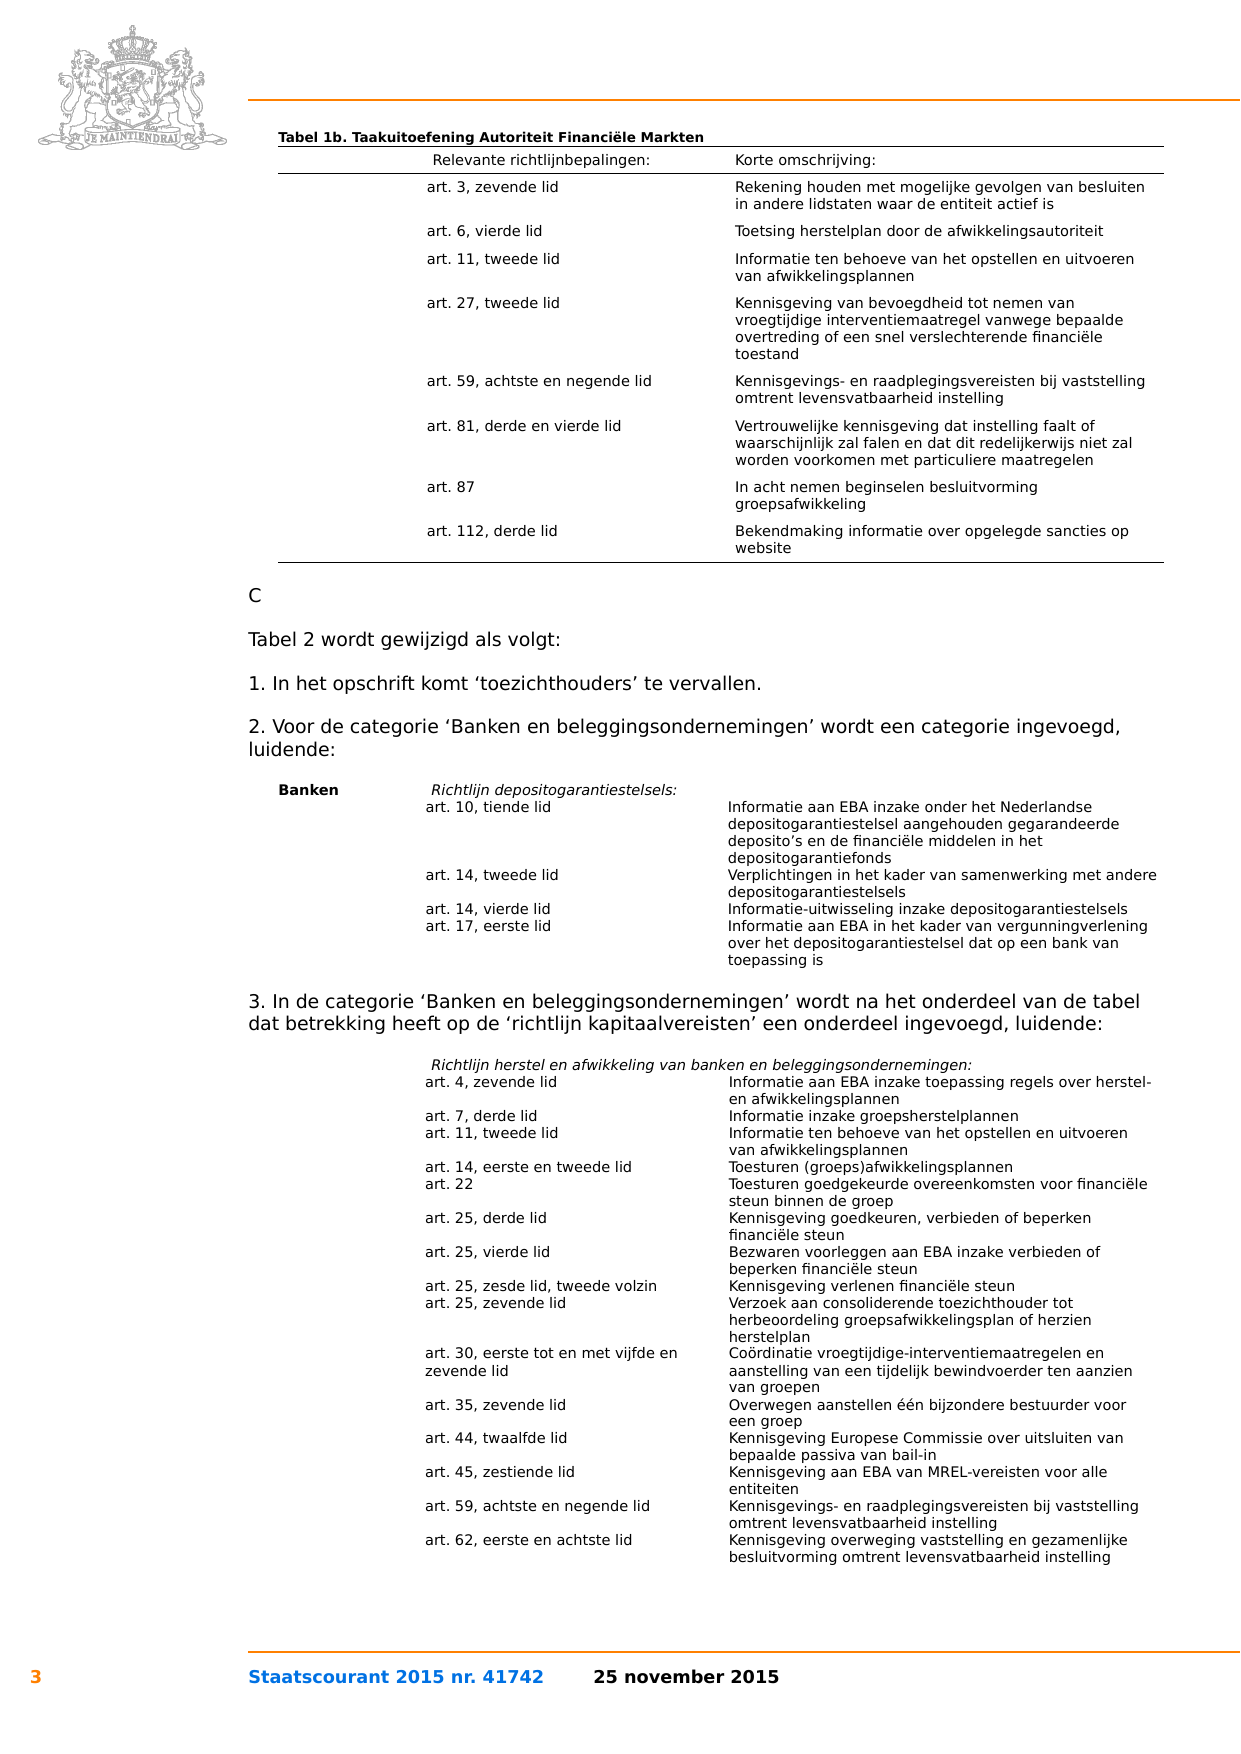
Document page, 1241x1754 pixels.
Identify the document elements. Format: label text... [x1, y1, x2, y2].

table_cell Informatie aan EBA inzake toepassing regels over herstel- en afwikkelingsplannen [723, 1074, 1163, 1108]
table_cell In acht nemen beginselen besluitvorming groepsafwikkeling [729, 473, 1163, 518]
table_cell art. 3, zevende lid [427, 174, 729, 217]
table_cell Informatie inzake groepsherstelplannen [723, 1108, 1163, 1125]
table_header Banken [278, 782, 425, 969]
table_cell art. 11, tweede lid [425, 1125, 723, 1159]
table_cell art. 10, tiende lid [425, 799, 722, 867]
table_cell art. 17, eerste lid [425, 918, 722, 969]
table_cell Bezwaren voorleggen aan EBA inzake verbieden of beperken financiële steun [723, 1244, 1163, 1277]
table_cell Toetsing herstelplan door de afwikkelingsautoriteit [729, 218, 1163, 245]
table_cell Kennisgevings- en raadplegingsvereisten bij vaststelling omtrent levensvatbaarheid instelling [729, 368, 1163, 412]
text 2. Voor de categorie ‘Banken en beleggingsondernemingen’ wordt een categorie ingevoegd, luidende: [248, 716, 1163, 760]
table_cell Informatie-uitwisseling inzake depositogarantiestelsels [722, 901, 1163, 918]
table_cell art. 87 [427, 473, 729, 518]
table_cell art. 14, eerste en tweede lid [425, 1159, 723, 1176]
table_cell art. 25, zesde lid, tweede volzin [425, 1278, 723, 1294]
table_cell art. 22 [425, 1176, 723, 1209]
table_cell Informatie ten behoeve van het opstellen en uitvoeren van afwikkelingsplannen [723, 1125, 1163, 1159]
table_cell Toesturen goedgekeurde overeenkomsten voor financiële steun binnen de groep [723, 1176, 1163, 1209]
table_cell Kennisgevings- en raadplegingsvereisten bij vaststelling omtrent levensvatbaarheid instelling [723, 1498, 1163, 1532]
table_cell Bekendmaking informatie over opgelegde sancties op website [729, 518, 1163, 562]
table_cell art. 27, tweede lid [427, 289, 729, 367]
text 1. In het opschrift komt ‘toezichthouders’ te vervallen. [248, 673, 1163, 694]
table_header Tabel 1b. Taakuitoefening Autoriteit Financiële Markten [278, 130, 1163, 146]
table_cell art. 59, achtste en negende lid [427, 368, 729, 412]
text 3. In de categorie ‘Banken en beleggingsondernemingen’ wordt na het onderdeel van de tabel dat betrekking heeft op de ‘richtlijn kapitaalvereisten’ een onderdeel ingevoegd, luidende: [248, 991, 1163, 1035]
table_cell art. 7, derde lid [425, 1108, 723, 1125]
table_cell Kennisgeving Europese Commissie over uitsluiten van bepaalde passiva van bail-in [723, 1430, 1163, 1464]
text C [248, 585, 1163, 607]
table_cell art. 11, tweede lid [427, 245, 729, 289]
text Tabel 2 wordt gewijzigd als volgt: [248, 629, 1163, 651]
table_cell Korte omschrijving: [729, 147, 1163, 173]
table_cell Kennisgeving overweging vaststelling en gezamenlijke besluitvorming omtrent levensvatbaarheid instelling [723, 1532, 1163, 1566]
table_cell Verzoek aan consoliderende toezichthouder tot herbeoordeling groepsafwikkelingsplan of herzien herstelplan [723, 1295, 1163, 1345]
table_cell Relevante richtlijnbepalingen: [427, 147, 729, 173]
table_header [278, 1057, 425, 1566]
table_cell [278, 174, 427, 562]
table_cell art. 44, twaalfde lid [425, 1430, 723, 1464]
table_cell art. 14, tweede lid [425, 867, 722, 901]
table_cell art. 6, vierde lid [427, 218, 729, 245]
table_cell [278, 147, 427, 173]
table_cell art. 4, zevende lid [425, 1074, 723, 1108]
table_header Richtlijn depositogarantiestelsels: [425, 782, 1163, 799]
table_cell art. 81, derde en vierde lid [427, 412, 729, 473]
table_cell art. 35, zevende lid [425, 1396, 723, 1430]
table_header Richtlijn herstel en afwikkeling van banken en beleggingsondernemingen: [425, 1057, 1163, 1074]
table_cell art. 25, zevende lid [425, 1295, 723, 1345]
picture [38, 25, 227, 150]
table_cell art. 45, zestiende lid [425, 1464, 723, 1498]
table_cell art. 25, vierde lid [425, 1244, 723, 1277]
table_cell Verplichtingen in het kader van samenwerking met andere depositogarantiestelsels [722, 867, 1163, 901]
table_cell art. 30, eerste tot en met vijfde en zevende lid [425, 1345, 723, 1396]
table_cell Kennisgeving verlenen financiële steun [723, 1278, 1163, 1294]
table_cell Overwegen aanstellen één bijzondere bestuurder voor een groep [723, 1396, 1163, 1430]
table_cell Informatie aan EBA in het kader van vergunningverlening over het depositogarantiestelsel dat op een bank van toepassing is [722, 918, 1163, 969]
table_cell art. 59, achtste en negende lid [425, 1498, 723, 1532]
table_cell Rekening houden met mogelijke gevolgen van besluiten in andere lidstaten waar de entiteit actief is [729, 174, 1163, 217]
table_cell art. 25, derde lid [425, 1210, 723, 1243]
table_cell Toesturen (groeps)afwikkelingsplannen [723, 1159, 1163, 1176]
table_cell art. 14, vierde lid [425, 901, 722, 918]
table_cell art. 62, eerste en achtste lid [425, 1532, 723, 1566]
table_cell Kennisgeving aan EBA van MREL-vereisten voor alle entiteiten [723, 1464, 1163, 1498]
table_cell art. 112, derde lid [427, 518, 729, 562]
table_cell Informatie aan EBA inzake onder het Nederlandse depositogarantiestelsel aangehouden gegarandeerde deposito’s en de financiële middelen in het depositogarantiefonds [722, 799, 1163, 867]
table_cell Informatie ten behoeve van het opstellen en uitvoeren van afwikkelingsplannen [729, 245, 1163, 289]
table_cell Kennisgeving van bevoegdheid tot nemen van vroegtijdige interventiemaatregel vanwege bepaalde overtreding of een snel verslechterende financiële toestand [729, 289, 1163, 367]
table_cell Kennisgeving goedkeuren, verbieden of beperken financiële steun [723, 1210, 1163, 1243]
table_cell Vertrouwelijke kennisgeving dat instelling faalt of waarschijnlijk zal falen en dat dit redelijkerwijs niet zal worden voorkomen met particuliere maatregelen [729, 412, 1163, 473]
table_cell Coördinatie vroegtijdige-interventiemaatregelen en aanstelling van een tijdelijk bewindvoerder ten aanzien van groepen [723, 1345, 1163, 1396]
